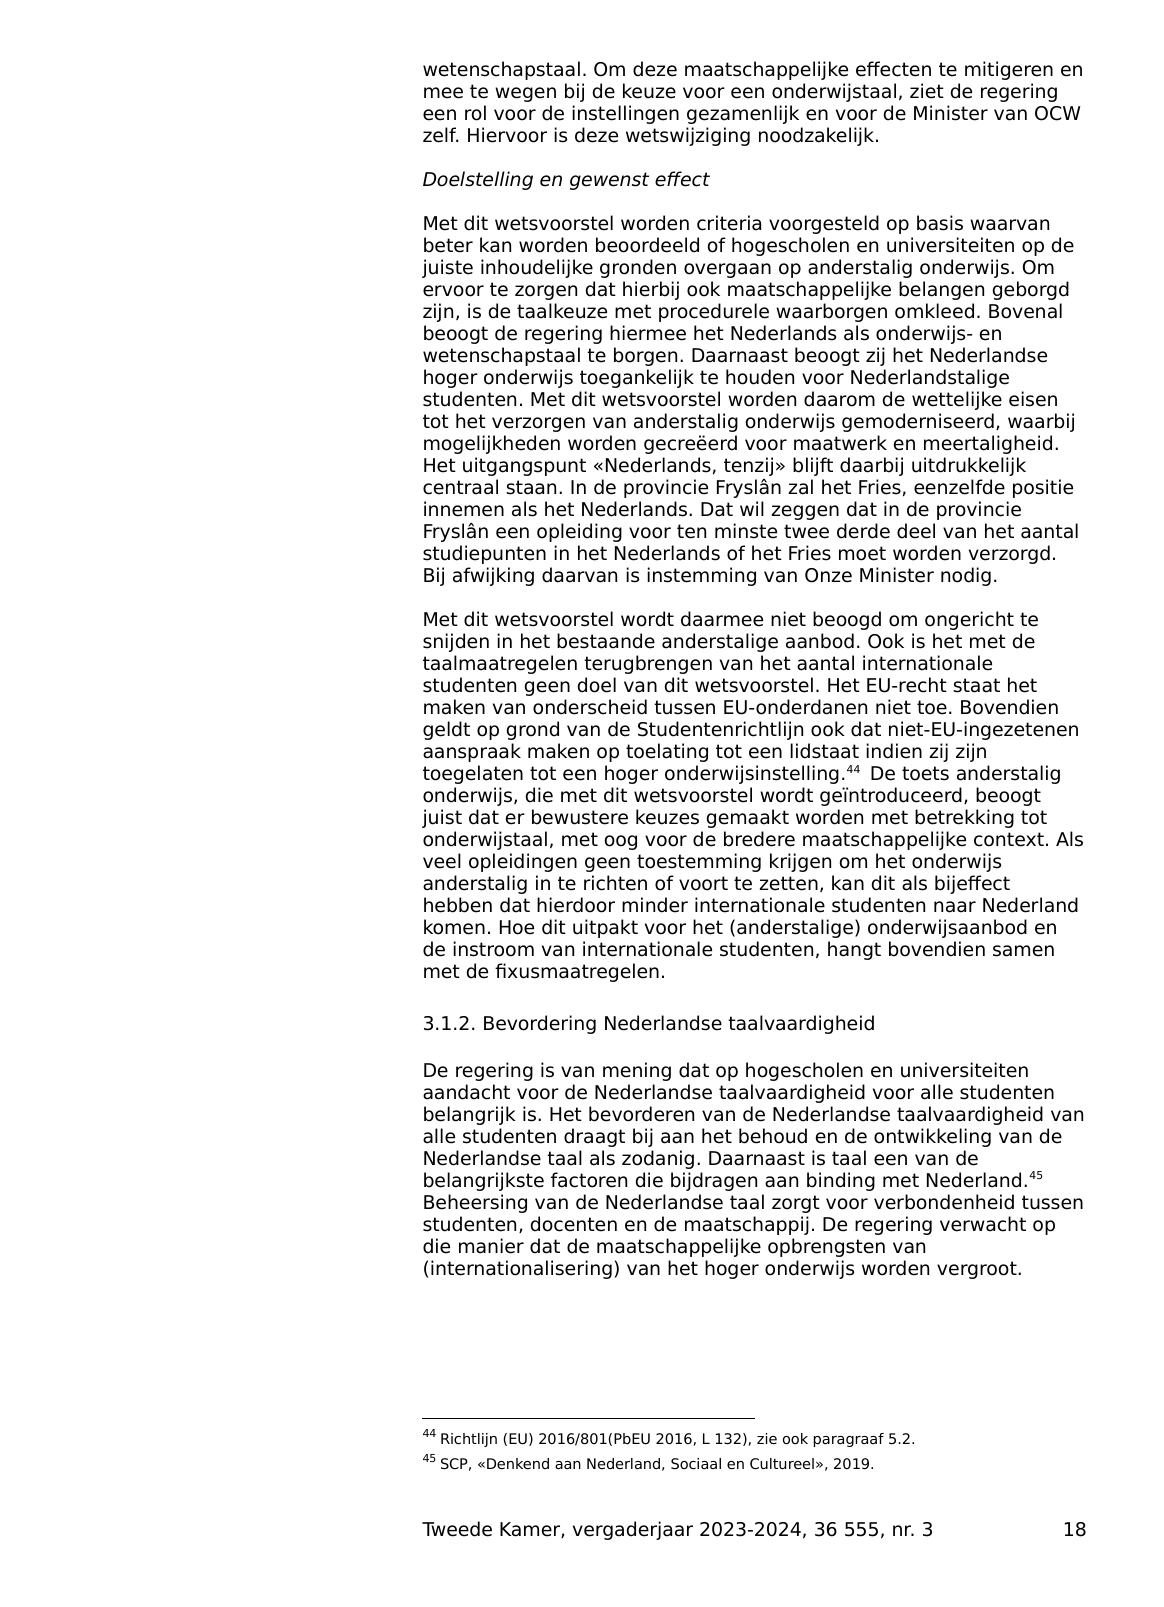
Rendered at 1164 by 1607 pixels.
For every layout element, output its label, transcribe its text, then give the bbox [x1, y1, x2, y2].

text De regering is van mening dat op hogescholen en universiteiten aandacht voor de Nederlandse taalvaardigheid voor alle studenten belangrijk is. Het bevorderen van de Nederlandse taalvaardigheid van alle studenten draagt bij aan het behoud en de ontwikkeling van de Nederlandse taal als zodanig. Daarnaast is taal een van de belangrijkste factoren die bijdragen aan binding met Nederland. Beheersing van de Nederlandse taal zorgt voor verbondenheid tussen studenten, docenten en de maatschappij. De regering verwacht op die manier dat de maatschappelijke opbrengsten van (internationalisering) van het hoger onderwijs worden vergroot. [422, 1060, 1087, 1279]
text Met dit wetsvoorstel worden criteria voorgesteld op basis waarvan beter kan worden beoordeeld of hogescholen en universiteiten op de juiste inhoudelijke gronden overgaan op anderstalig onderwijs. Om ervoor te zorgen dat hierbij ook maatschappelijke belangen geborgd zijn, is de taalkeuze met procedurele waarborgen omkleed. Bovenal beoogt de regering hiermee het Nederlands als onderwijs- en wetenschapstaal te borgen. Daarnaast beoogt zij het Nederlandse hoger onderwijs toegankelijk te houden voor Nederlandstalige studenten. Met dit wetsvoorstel worden daarom de wettelijke eisen tot het verzorgen van anderstalig onderwijs gemoderniseerd, waarbij mogelijkheden worden gecreëerd voor maatwerk en meertaligheid. Het uitgangspunt «Nederlands, tenzij» blijft daarbij uitdrukkelijk centraal staan. In de provincie Fryslân zal het Fries, eenzelfde positie innemen als het Nederlands. Dat wil zeggen dat in de provincie Fryslân een opleiding voor ten minste twee derde deel van het aantal studiepunten in het Nederlands of het Fries moet worden verzorgd. Bij afwijking daarvan is instemming van Onze Minister nodig. [422, 213, 1087, 587]
text SCP, «Denkend aan Nederland, Sociaal en Cultureel», 2019. [422, 1452, 1087, 1474]
subtitle Doelstelling en gewenst effect [422, 169, 1087, 191]
subtitle 3.1.2. Bevordering Nederlandse taalvaardigheid [422, 1013, 1087, 1035]
text Richtlijn (EU) 2016/801(PbEU 2016, L 132), zie ook paragraaf 5.2. [422, 1427, 1087, 1449]
text wetenschapstaal. Om deze maatschappelijke effecten te mitigeren en mee te wegen bij de keuze voor een onderwijstaal, ziet de regering een rol voor de instellingen gezamenlijk en voor de Minister van OCW zelf. Hiervoor is deze wetswijziging noodzakelijk. [422, 59, 1087, 147]
text Met dit wetsvoorstel wordt daarmee niet beoogd om ongericht te snijden in het bestaande anderstalige aanbod. Ook is het met de taalmaatregelen terugbrengen van het aantal internationale studenten geen doel van dit wetsvoorstel. Het EU-recht staat het maken van onderscheid tussen EU-onderdanen niet toe. Bovendien geldt op grond van de Studentenrichtlijn ook dat niet-EU-ingezetenen aanspraak maken op toelating tot een lidstaat indien zij zijn toegelaten tot een hoger onderwijsinstelling. De toets anderstalig onderwijs, die met dit wetsvoorstel wordt geïntroduceerd, beoogt juist dat er bewustere keuzes gemaakt worden met betrekking tot onderwijstaal, met oog voor de bredere maatschappelijke context. Als veel opleidingen geen toestemming krijgen om het onderwijs anderstalig in te richten of voort te zetten, kan dit als bijeffect hebben dat hierdoor minder internationale studenten naar Nederland komen. Hoe dit uitpakt voor het (anderstalige) onderwijsaanbod en de instroom van internationale studenten, hangt bovendien samen met de fixusmaatregelen. [422, 609, 1087, 983]
